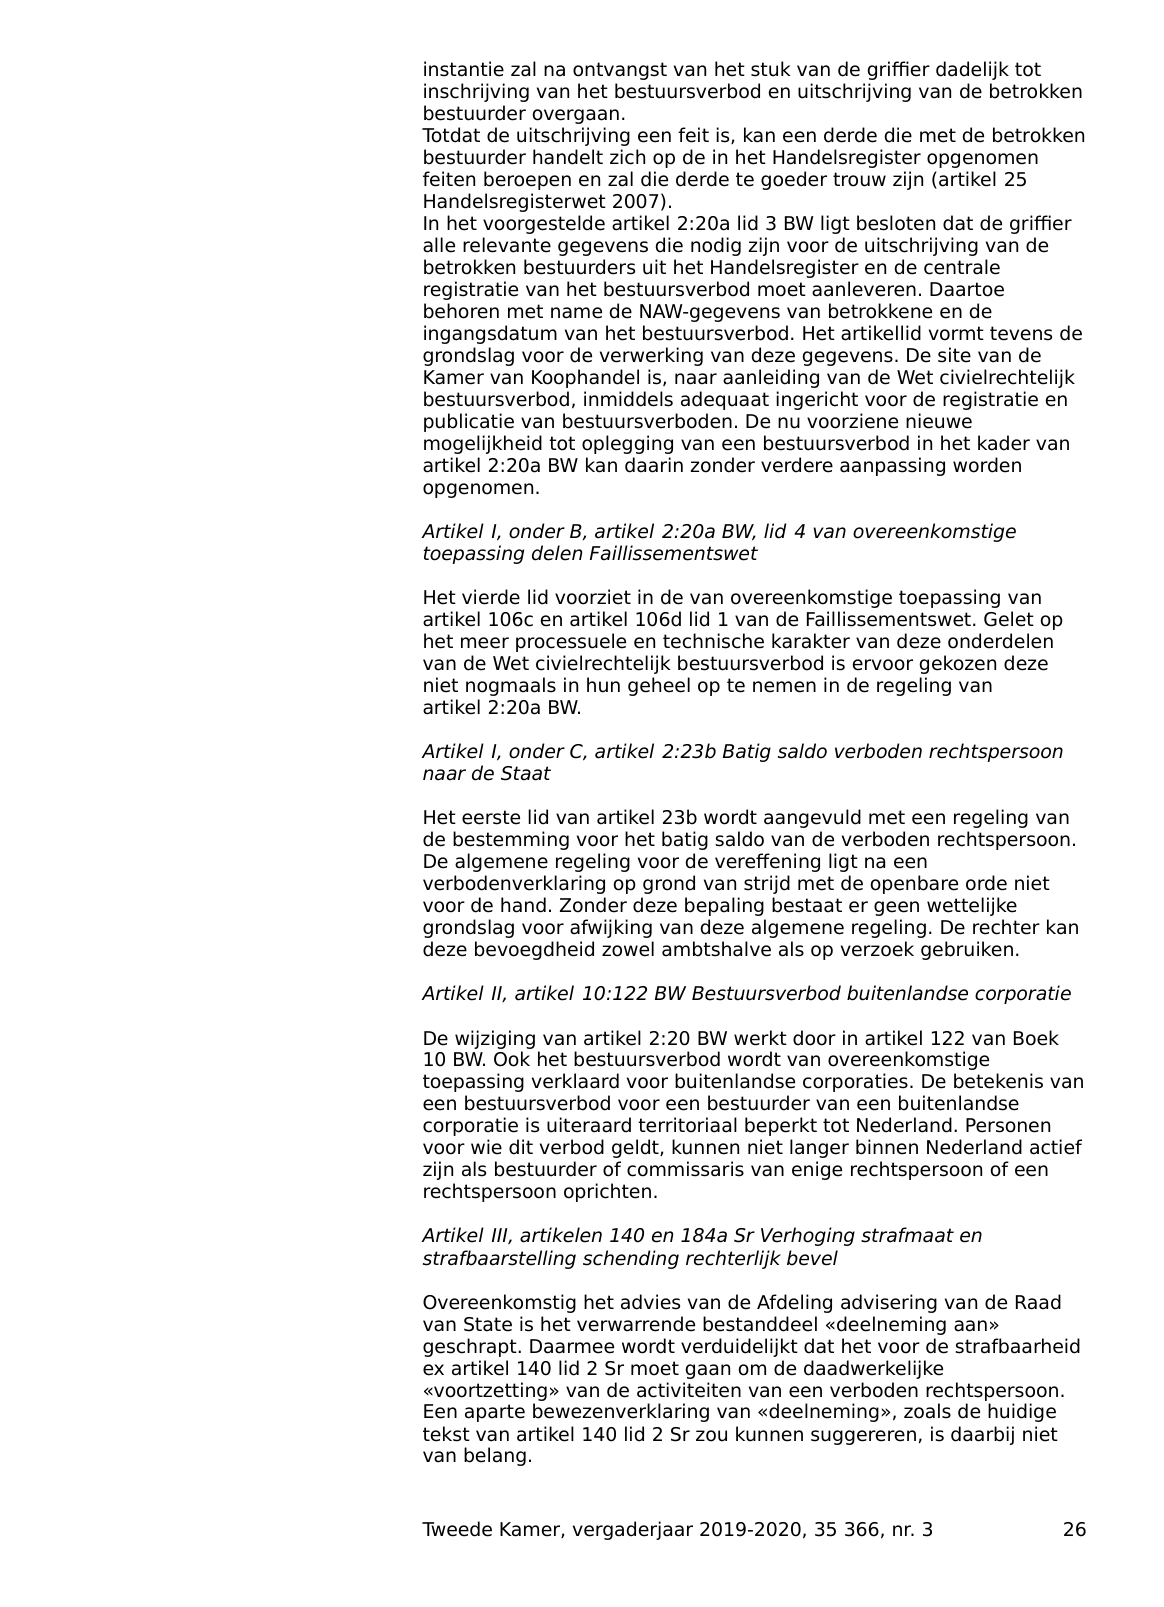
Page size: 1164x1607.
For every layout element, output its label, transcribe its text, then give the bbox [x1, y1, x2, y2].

subtitle Artikel I, onder C, artikel 2:23b Batig saldo verboden rechtspersoon naar de Staat [422, 741, 1087, 785]
text Het vierde lid voorziet in de van overeenkomstige toepassing van artikel 106c en artikel 106d lid 1 van de Faillissementswet. Gelet op het meer processuele en technische karakter van deze onderdelen van de Wet civielrechtelijk bestuursverbod is ervoor gekozen deze niet nogmaals in hun geheel op te nemen in de regeling van artikel 2:20a BW. [422, 587, 1087, 719]
subtitle Artikel III, artikelen 140 en 184a Sr Verhoging strafmaat en strafbaarstelling schending rechterlijk bevel [422, 1225, 1087, 1269]
subtitle Artikel I, onder B, artikel 2:20a BW, lid 4 van overeenkomstige toepassing delen Faillissementswet [422, 521, 1087, 565]
text In het voorgestelde artikel 2:20a lid 3 BW ligt besloten dat de griffier alle relevante gegevens die nodig zijn voor de uitschrijving van de betrokken bestuurders uit het Handelsregister en de centrale registratie van het bestuursverbod moet aanleveren. Daartoe behoren met name de NAW-gegevens van betrokkene en de ingangsdatum van het bestuursverbod. Het artikellid vormt tevens de grondslag voor de verwerking van deze gegevens. De site van de Kamer van Koophandel is, naar aanleiding van de Wet civielrechtelijk bestuursverbod, inmiddels adequaat ingericht voor de registratie en publicatie van bestuursverboden. De nu voorziene nieuwe mogelijkheid tot oplegging van een bestuursverbod in het kader van artikel 2:20a BW kan daarin zonder verdere aanpassing worden opgenomen. [422, 213, 1087, 499]
text Overeenkomstig het advies van de Afdeling advisering van de Raad van State is het verwarrende bestanddeel «deelneming aan» geschrapt. Daarmee wordt verduidelijkt dat het voor de strafbaarheid ex artikel 140 lid 2 Sr moet gaan om de daadwerkelijke «voortzetting» van de activiteiten van een verboden rechtspersoon. Een aparte bewezenverklaring van «deelneming», zoals de huidige tekst van artikel 140 lid 2 Sr zou kunnen suggereren, is daarbij niet van belang. [422, 1292, 1087, 1467]
subtitle Artikel II, artikel 10:122 BW Bestuursverbod buitenlandse corporatie [422, 983, 1087, 1005]
text Totdat de uitschrijving een feit is, kan een derde die met de betrokken bestuurder handelt zich op de in het Handelsregister opgenomen feiten beroepen en zal die derde te goeder trouw zijn (artikel 25 Handelsregisterwet 2007). [422, 125, 1087, 213]
text instantie zal na ontvangst van het stuk van de griffier dadelijk tot inschrijving van het bestuursverbod en uitschrijving van de betrokken bestuurder overgaan. [422, 59, 1087, 125]
text Het eerste lid van artikel 23b wordt aangevuld met een regeling van de bestemming voor het batig saldo van de verboden rechtspersoon. De algemene regeling voor de vereffening ligt na een verbodenverklaring op grond van strijd met de openbare orde niet voor de hand. Zonder deze bepaling bestaat er geen wettelijke grondslag voor afwijking van deze algemene regeling. De rechter kan deze bevoegdheid zowel ambtshalve als op verzoek gebruiken. [422, 807, 1087, 961]
text De wijziging van artikel 2:20 BW werkt door in artikel 122 van Boek 10 BW. Ook het bestuursverbod wordt van overeenkomstige toepassing verklaard voor buitenlandse corporaties. De betekenis van een bestuursverbod voor een bestuurder van een buitenlandse corporatie is uiteraard territoriaal beperkt tot Nederland. Personen voor wie dit verbod geldt, kunnen niet langer binnen Nederland actief zijn als bestuurder of commissaris van enige rechtspersoon of een rechtspersoon oprichten. [422, 1027, 1087, 1203]
